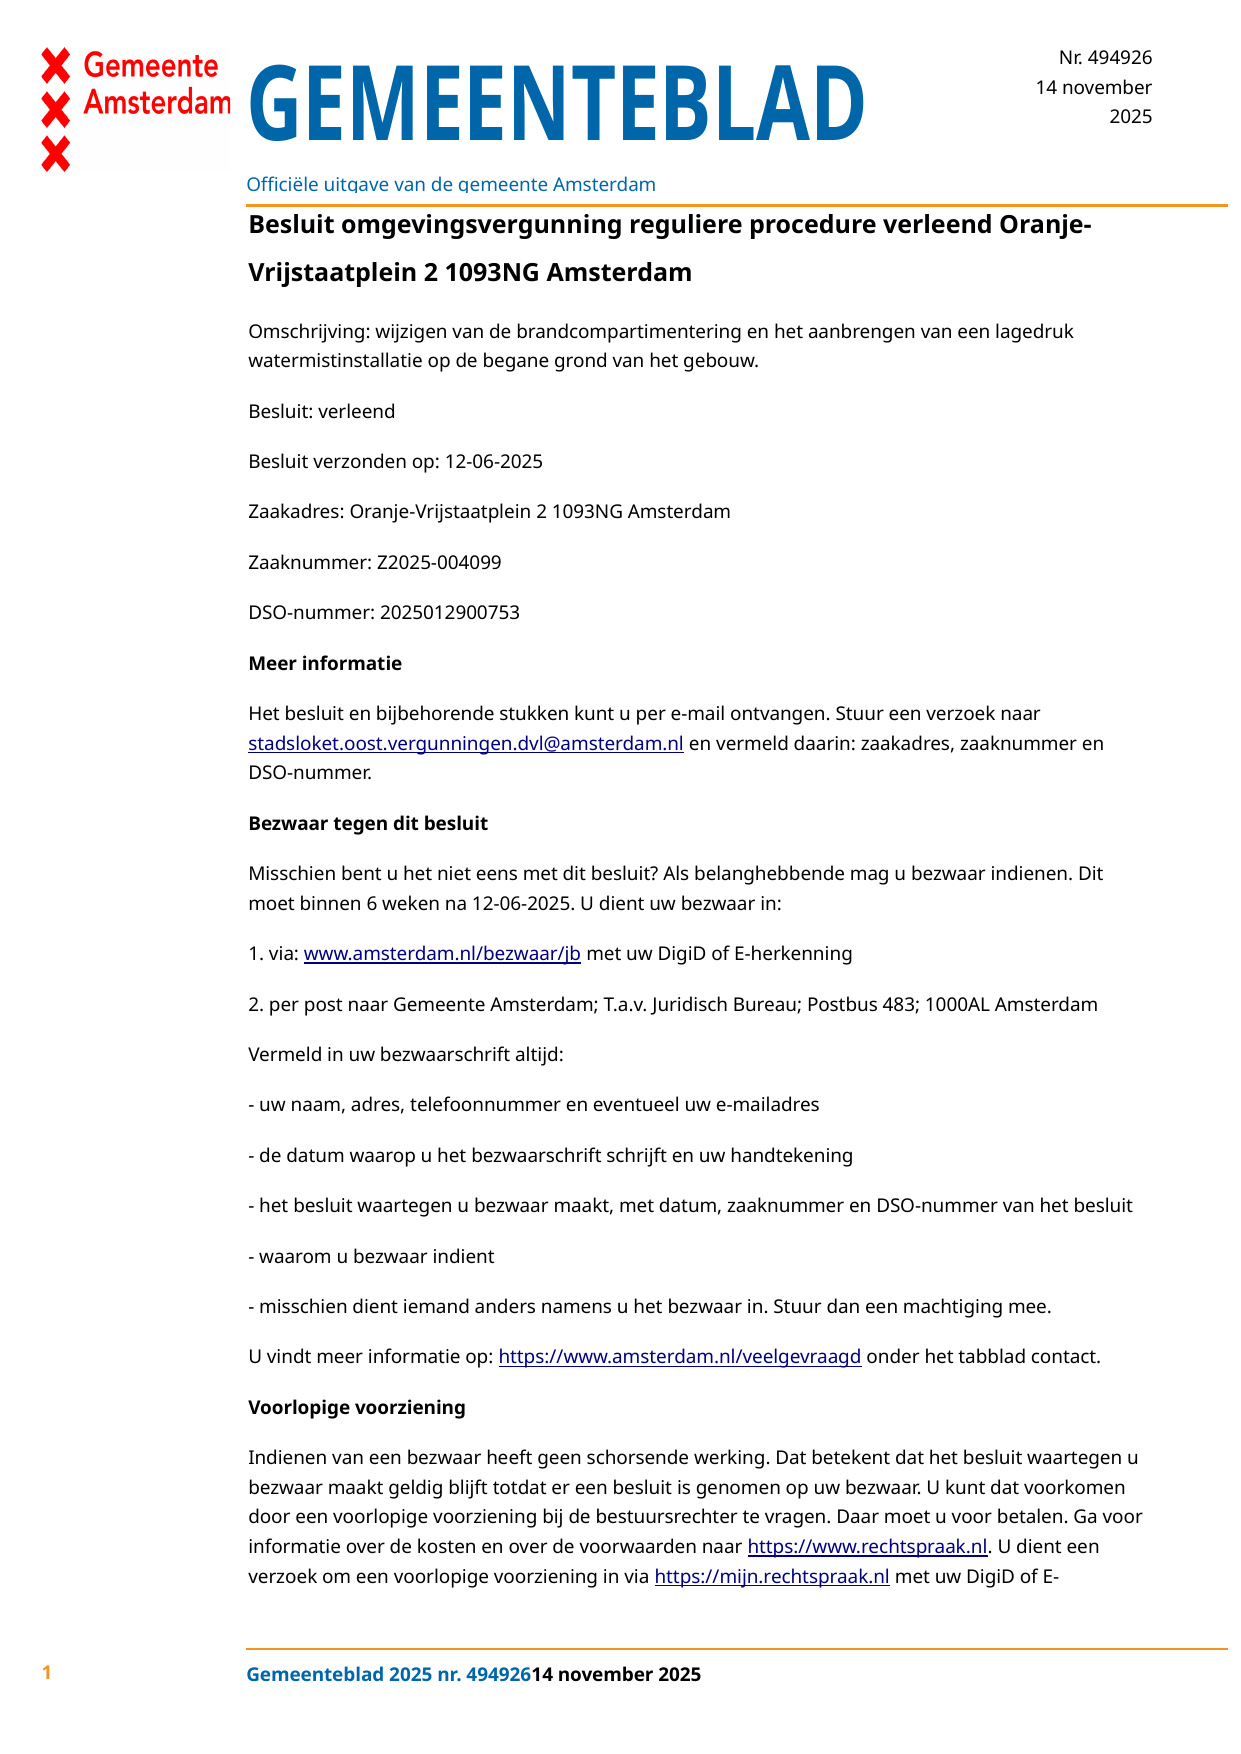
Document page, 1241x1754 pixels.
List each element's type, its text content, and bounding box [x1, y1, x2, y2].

text Zaakadres: Oranje-Vrijstaatplein 2 1093NG Amsterdam [248, 499, 1152, 524]
text Indienen van een bezwaar heeft geen schorsende werking. Dat betekent dat het besluit waartegen u bezwaar maakt geldig blijft totdat er een besluit is genomen op uw bezwaar. U kunt dat voorkomen door een voorlopige voorziening bij de bestuursrechter te vragen. Daar moet u voor betalen. Ga voor informatie over de kosten en over de voorwaarden naar https://www.rechtspraak.nl. U dient een verzoek om een voorlopige voorziening in via https://mijn.rechtspraak.nl met uw DigiD of E- [248, 1444, 1152, 1589]
picture [41, 47, 231, 172]
text 1. via: www.amsterdam.nl/bezwaar/jb met uw DigiD of E-herkenning [248, 940, 1152, 966]
text Bezwaar tegen dit besluit [248, 810, 1152, 836]
text Besluit verzonden op: 12-06-2025 [248, 448, 1152, 474]
text 2. per post naar Gemeente Amsterdam; T.a.v. Juridisch Bureau; Postbus 483; 1000AL Amsterdam [248, 991, 1152, 1017]
text - het besluit waartegen u bezwaar maakt, met datum, zaaknummer en DSO-nummer van het besluit [248, 1192, 1152, 1218]
text U vindt meer informatie op: https://www.amsterdam.nl/veelgevraagd onder het tabblad contact. [248, 1344, 1152, 1369]
text Meer informatie [248, 650, 1152, 676]
text Zaaknummer: Z2025-004099 [248, 549, 1152, 575]
text Voorlopige voorziening [248, 1394, 1152, 1420]
text - misschien dient iemand anders namens u het bezwaar in. Stuur dan een machtiging mee. [248, 1293, 1152, 1319]
text Vermeld in uw bezwaarschrift altijd: [248, 1041, 1152, 1067]
text DSO-nummer: 2025012900753 [248, 599, 1152, 625]
text Misschien bent u het niet eens met dit besluit? Als belanghebbende mag u bezwaar indienen. Dit moet binnen 6 weken na 12-06-2025. U dient uw bezwaar in: [248, 860, 1152, 916]
text Het besluit en bijbehorende stukken kunt u per e-mail ontvangen. Stuur een verzoek naar stadsloket.oost.vergunningen.dvl@amsterdam.nl en vermeld daarin: zaakadres, zaaknummer en DSO-nummer. [248, 700, 1152, 785]
text Omschrijving: wijzigen van de brandcompartimentering en het aanbrengen van een lagedruk watermistinstallatie op de begane grond van het gebouw. [248, 318, 1152, 373]
text Besluit omgevingsvergunning reguliere procedure verleend Oranje-Vrijstaatplein 2 1093NG Amsterdam [248, 207, 1152, 288]
text - waarom u bezwaar indient [248, 1243, 1152, 1269]
text - uw naam, adres, telefoonnummer en eventueel uw e-mailadres [248, 1092, 1152, 1117]
text Besluit: verleend [248, 398, 1152, 424]
text - de datum waarop u het bezwaarschrift schrijft en uw handtekening [248, 1142, 1152, 1168]
